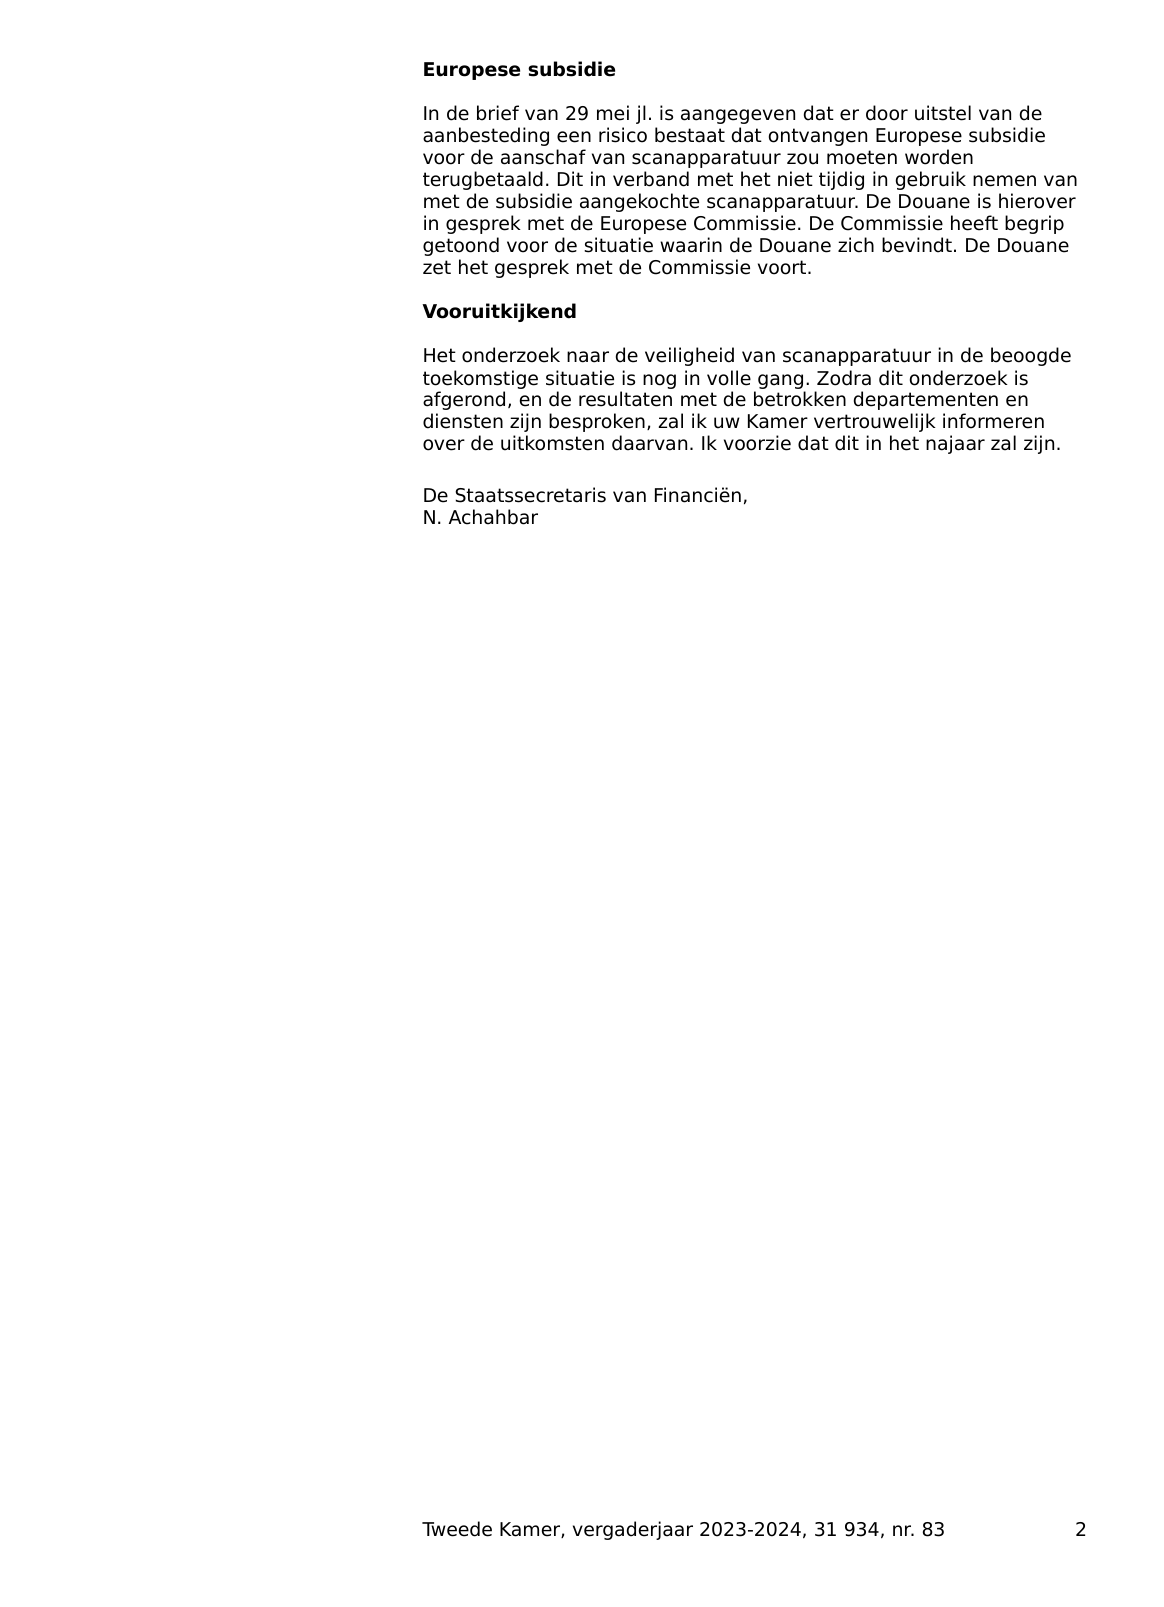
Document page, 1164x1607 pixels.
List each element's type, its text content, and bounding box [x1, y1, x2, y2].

text De Staatssecretaris van Financiën, N. Achahbar [422, 485, 1087, 529]
text Het onderzoek naar de veiligheid van scanapparatuur in de beoogde toekomstige situatie is nog in volle gang. Zodra dit onderzoek is afgerond, en de resultaten met de betrokken departementen en diensten zijn besproken, zal ik uw Kamer vertrouwelijk informeren over de uitkomsten daarvan. Ik voorzie dat dit in het najaar zal zijn. [422, 345, 1087, 455]
subtitle Vooruitkijkend [422, 301, 1087, 323]
subtitle Europese subsidie [422, 59, 1087, 81]
text In de brief van 29 mei jl. is aangegeven dat er door uitstel van de aanbesteding een risico bestaat dat ontvangen Europese subsidie voor de aanschaf van scanapparatuur zou moeten worden terugbetaald. Dit in verband met het niet tijdig in gebruik nemen van met de subsidie aangekochte scanapparatuur. De Douane is hierover in gesprek met de Europese Commissie. De Commissie heeft begrip getoond voor de situatie waarin de Douane zich bevindt. De Douane zet het gesprek met de Commissie voort. [422, 103, 1087, 279]
